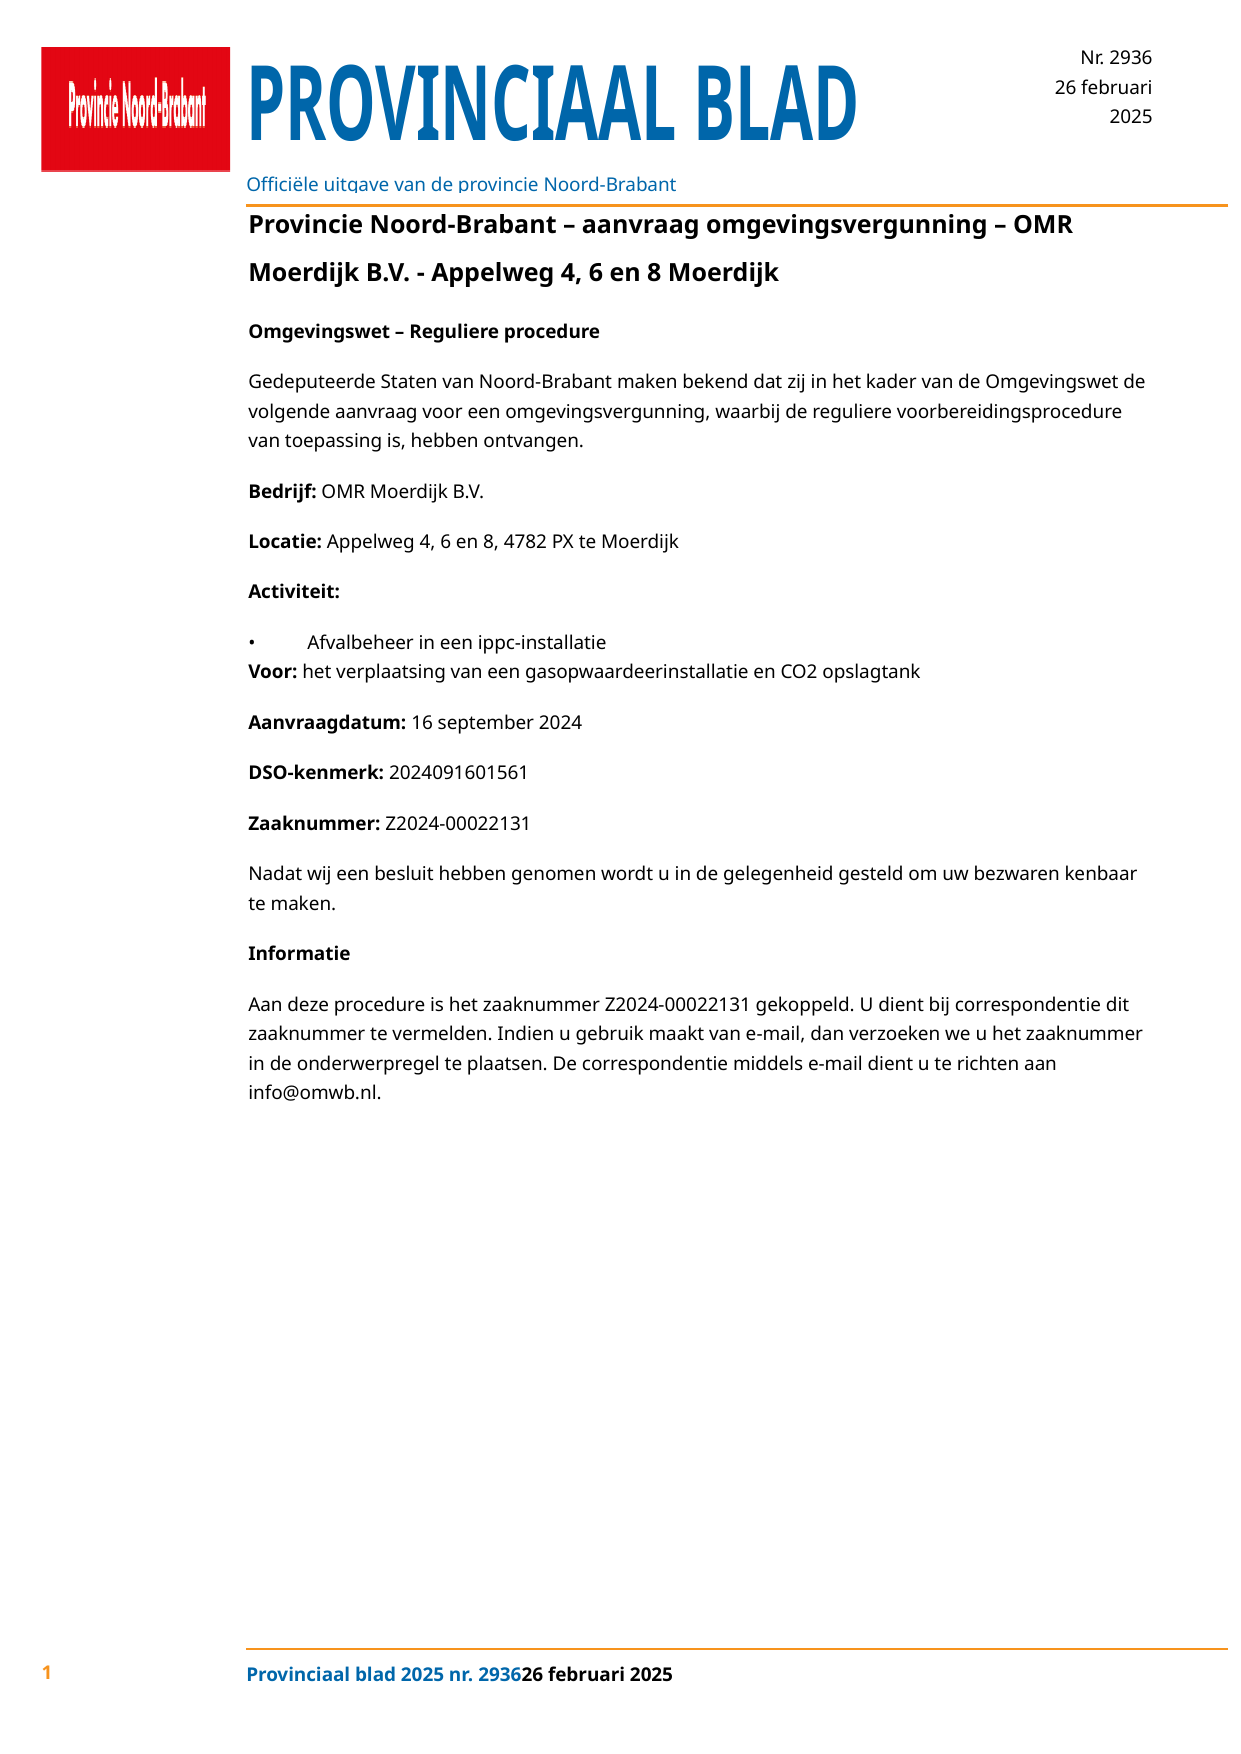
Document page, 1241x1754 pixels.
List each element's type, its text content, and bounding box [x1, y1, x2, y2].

text Aanvraagdatum: 16 september 2024 [248, 709, 1152, 735]
text Omgevingswet – Reguliere procedure [248, 318, 1152, 344]
text Gedeputeerde Staten van Noord-Brabant maken bekend dat zij in het kader van de Omgevingswet de volgende aanvraag voor een omgevingsvergunning, waarbij de reguliere voorbereidingsprocedure van toepassing is, hebben ontvangen. [248, 368, 1152, 453]
text Activiteit: [248, 579, 1152, 604]
list Afvalbeheer in een ippc-installatie [248, 629, 1152, 655]
text DSO-kenmerk: 2024091601561 [248, 759, 1152, 785]
text Zaaknummer: Z2024-00022131 [248, 810, 1152, 836]
text Bedrijf: OMR Moerdijk B.V. [248, 478, 1152, 504]
text Locatie: Appelweg 4, 6 en 8, 4782 PX te Moerdijk [248, 528, 1152, 554]
text Nadat wij een besluit hebben genomen wordt u in de gelegenheid gesteld om uw bezwaren kenbaar te maken. [248, 860, 1152, 916]
picture [41, 47, 231, 172]
text Provincie Noord-Brabant – aanvraag omgevingsvergunning – OMR Moerdijk B.V. - Appelweg 4, 6 en 8 Moerdijk [248, 207, 1152, 288]
text Voor: het verplaatsing van een gasopwaardeerinstallatie en CO2 opslagtank [248, 659, 1152, 684]
text Informatie [248, 940, 1152, 966]
text Aan deze procedure is het zaaknummer Z2024-00022131 gekoppeld. U dient bij correspondentie dit zaaknummer te vermelden. Indien u gebruik maakt van e-mail, dan verzoeken we u het zaaknummer in de onderwerpregel te plaatsen. De correspondentie middels e-mail dient u te richten aan info@omwb.nl. [248, 991, 1152, 1105]
